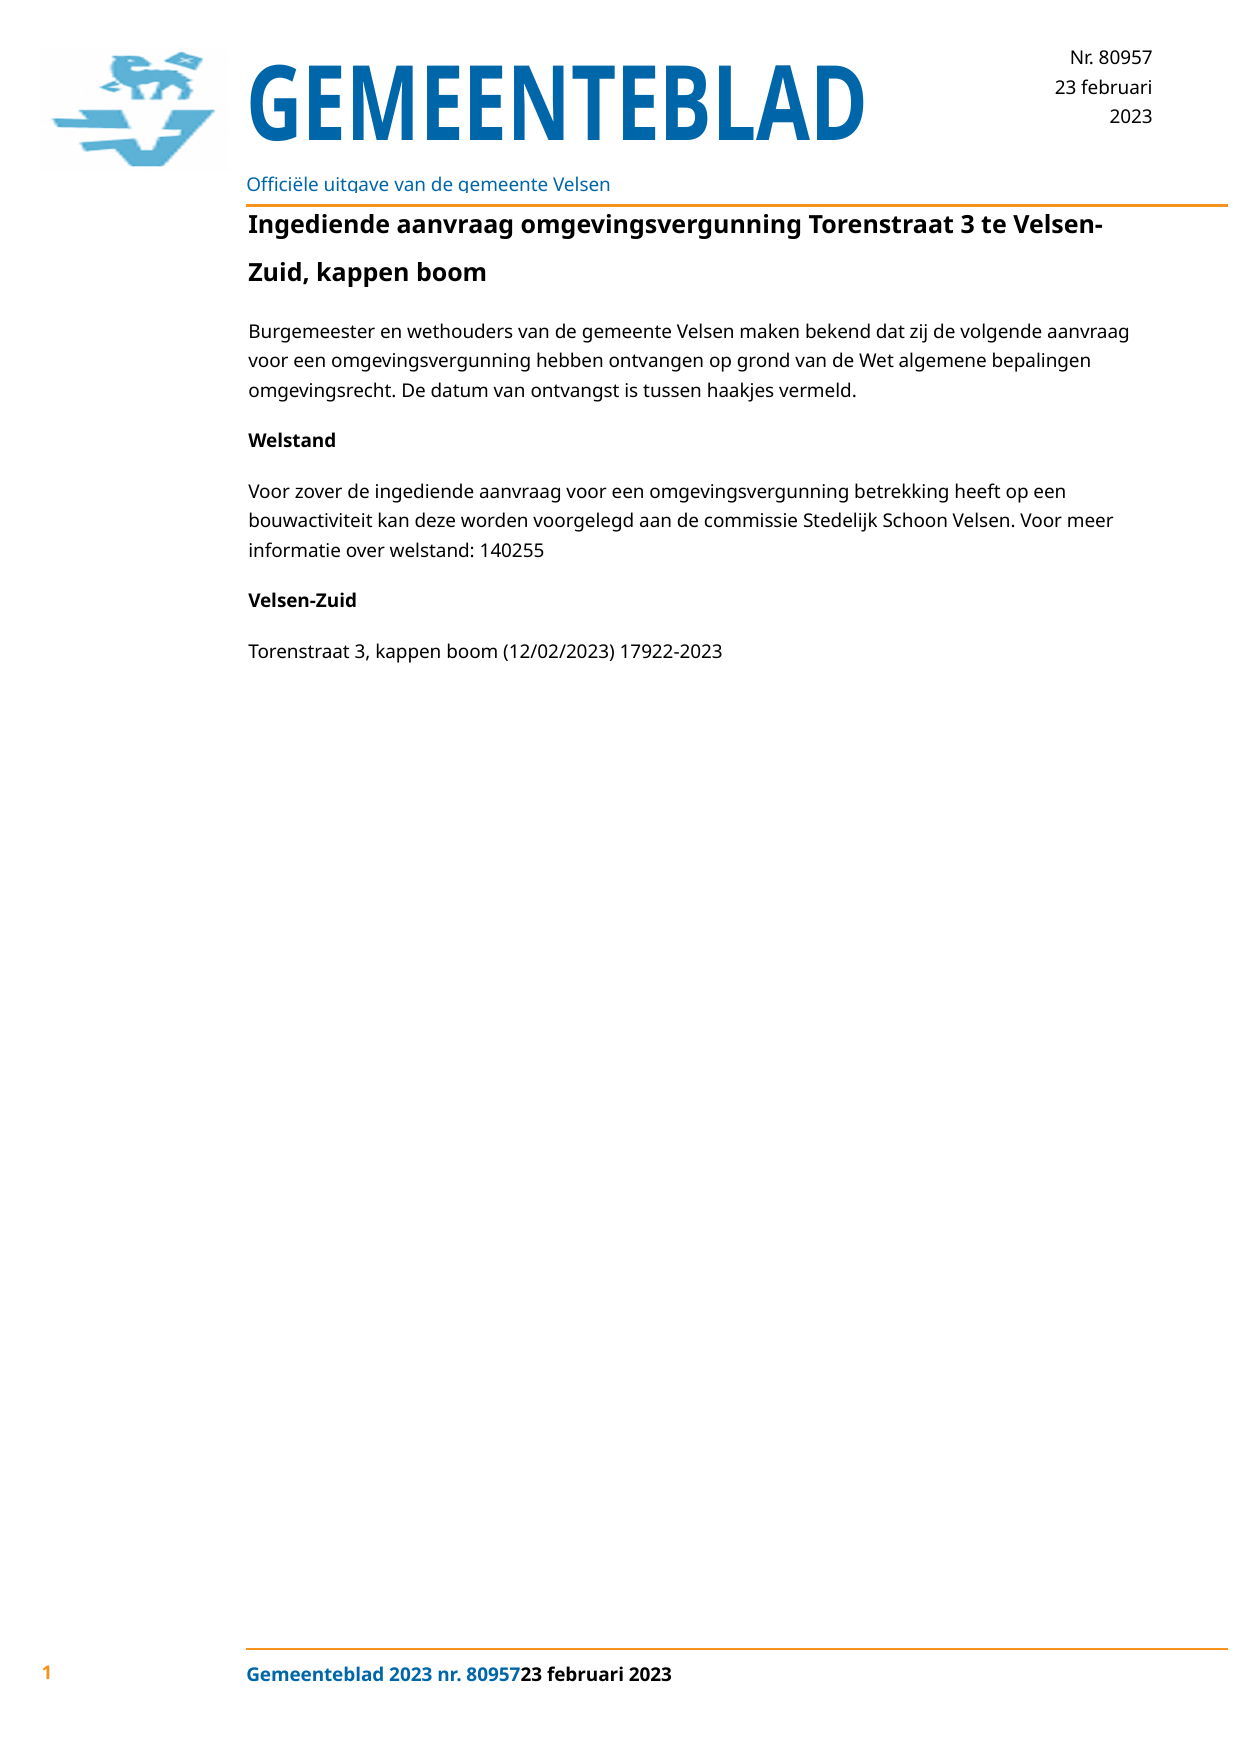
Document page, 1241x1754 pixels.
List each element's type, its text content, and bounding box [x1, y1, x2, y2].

text Burgemeester en wethouders van de gemeente Velsen maken bekend dat zij de volgende aanvraag voor een omgevingsvergunning hebben ontvangen op grond van de Wet algemene bepalingen omgevingsrecht. De datum van ontvangst is tussen haakjes vermeld. [248, 318, 1152, 403]
text Voor zover de ingediende aanvraag voor een omgevingsvergunning betrekking heeft op een bouwactiviteit kan deze worden voorgelegd aan de commissie Stedelijk Schoon Velsen. Voor meer informatie over welstand: 140255 [248, 478, 1152, 563]
text Welstand [248, 427, 1152, 453]
text Ingediende aanvraag omgevingsvergunning Torenstraat 3 te Velsen-Zuid, kappen boom [248, 207, 1152, 288]
picture [41, 47, 231, 172]
text Velsen-Zuid [248, 587, 1152, 613]
text Torenstraat 3, kappen boom (12/02/2023) 17922-2023 [248, 638, 1152, 664]
